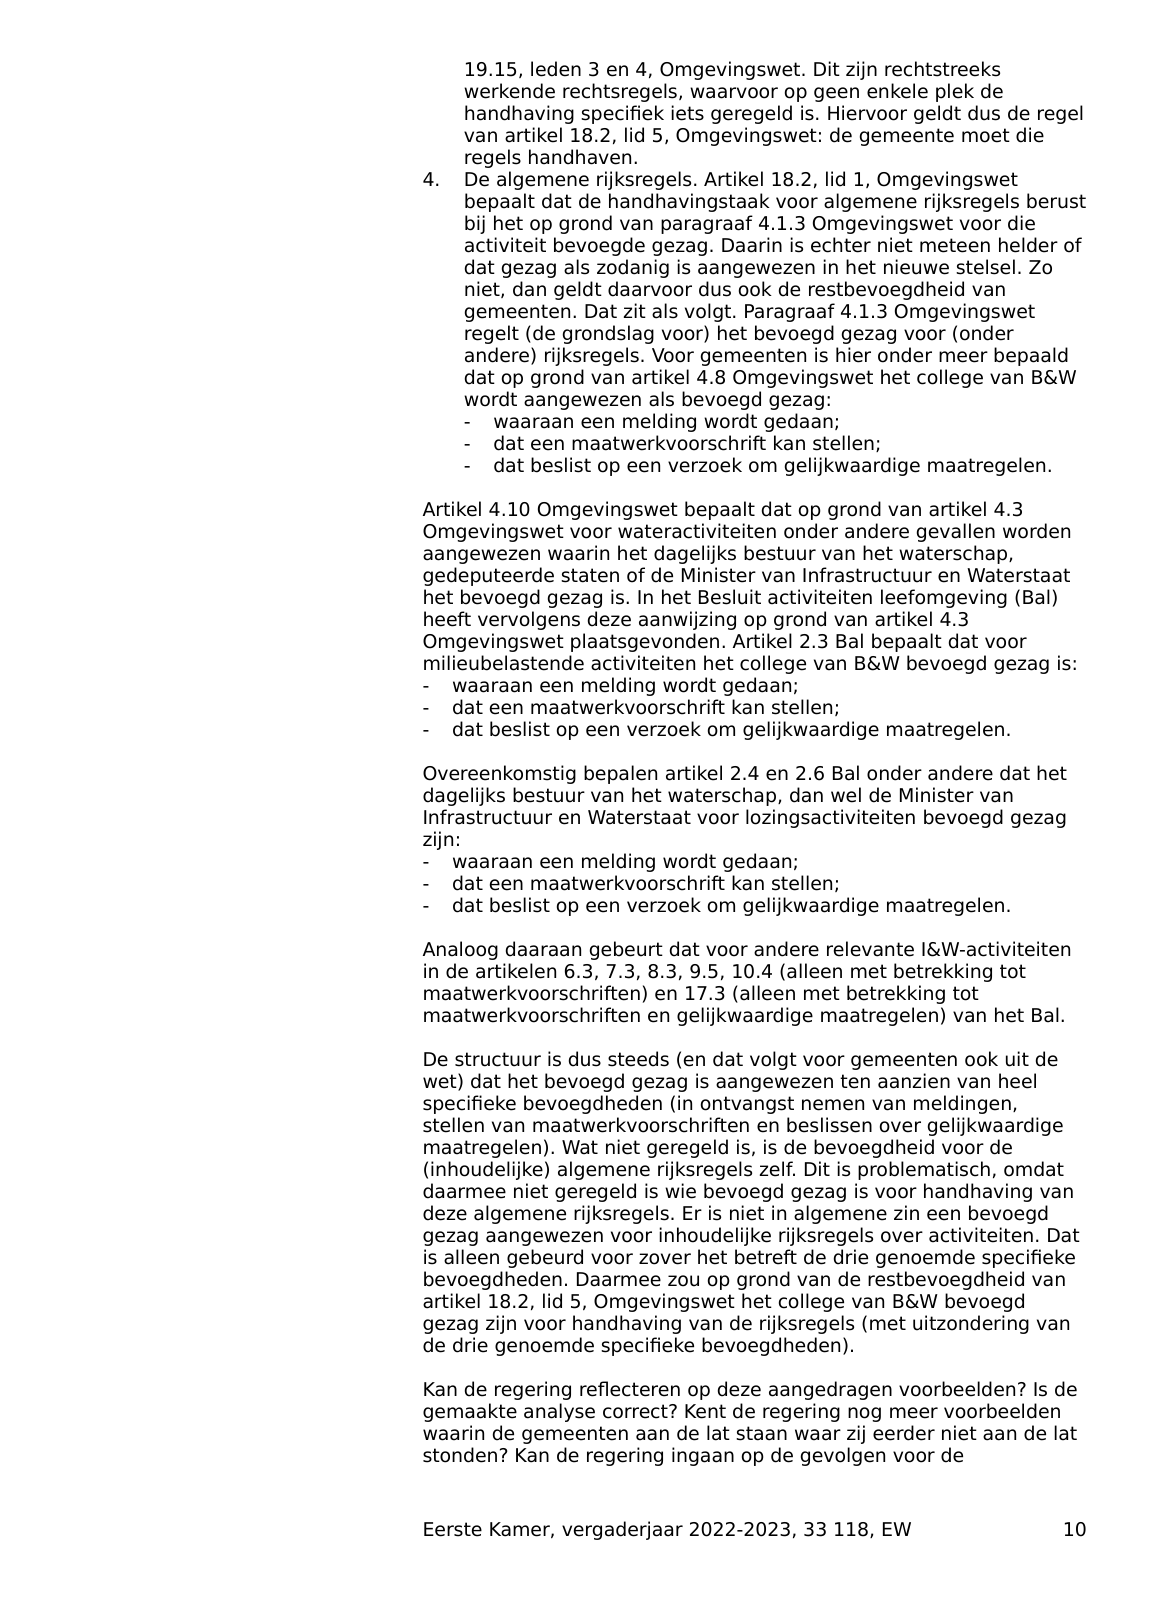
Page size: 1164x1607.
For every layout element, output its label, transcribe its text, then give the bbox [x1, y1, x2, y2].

text Analoog daaraan gebeurt dat voor andere relevante I&W-activiteiten in de artikelen 6.3, 7.3, 8.3, 9.5, 10.4 (alleen met betrekking tot maatwerkvoorschriften) en 17.3 (alleen met betrekking tot maatwerkvoorschriften en gelijkwaardige maatregelen) van het Bal. [422, 939, 1087, 1027]
text 19.15, leden 3 en 4, Omgevingswet. Dit zijn rechtstreeks werkende rechtsregels, waarvoor op geen enkele plek de handhaving specifiek iets geregeld is. Hiervoor geldt dus de regel van artikel 18.2, lid 5, Omgevingswet: de gemeente moet die regels handhaven. [422, 59, 1087, 169]
text De structuur is dus steeds (en dat volgt voor gemeenten ook uit de wet) dat het bevoegd gezag is aangewezen ten aanzien van heel specifieke bevoegdheden (in ontvangst nemen van meldingen, stellen van maatwerkvoorschriften en beslissen over gelijkwaardige maatregelen). Wat niet geregeld is, is de bevoegdheid voor de (inhoudelijke) algemene rijksregels zelf. Dit is problematisch, omdat daarmee niet geregeld is wie bevoegd gezag is voor handhaving van deze algemene rijksregels. Er is niet in algemene zin een bevoegd gezag aangewezen voor inhoudelijke rijksregels over activiteiten. Dat is alleen gebeurd voor zover het betreft de drie genoemde specifieke bevoegdheden. Daarmee zou op grond van de restbevoegdheid van artikel 18.2, lid 5, Omgevingswet het college van B&W bevoegd gezag zijn voor handhaving van de rijksregels (met uitzondering van de drie genoemde specifieke bevoegdheden). [422, 1049, 1087, 1357]
text Overeenkomstig bepalen artikel 2.4 en 2.6 Bal onder andere dat het dagelijks bestuur van het waterschap, dan wel de Minister van Infrastructuur en Waterstaat voor lozingsactiviteiten bevoegd gezag zijn: [422, 763, 1087, 851]
text 4. De algemene rijksregels. Artikel 18.2, lid 1, Omgevingswet bepaalt dat de handhavingstaak voor algemene rijksregels berust bij het op grond van paragraaf 4.1.3 Omgevingswet voor die activiteit bevoegde gezag. Daarin is echter niet meteen helder of dat gezag als zodanig is aangewezen in het nieuwe stelsel. Zo niet, dan geldt daarvoor dus ook de restbevoegdheid van gemeenten. Dat zit als volgt. Paragraaf 4.1.3 Omgevingswet regelt (de grondslag voor) het bevoegd gezag voor (onder andere) rijksregels. Voor gemeenten is hier onder meer bepaald dat op grond van artikel 4.8 Omgevingswet het college van B&W wordt aangewezen als bevoegd gezag: [422, 169, 1087, 411]
text - waaraan een melding wordt gedaan; [464, 411, 1087, 433]
text - waaraan een melding wordt gedaan; [422, 675, 1087, 697]
text - dat een maatwerkvoorschrift kan stellen; [422, 697, 1087, 719]
text - dat beslist op een verzoek om gelijkwaardige maatregelen. [422, 719, 1087, 741]
text - dat een maatwerkvoorschrift kan stellen; [422, 873, 1087, 895]
text - waaraan een melding wordt gedaan; [422, 851, 1087, 873]
text Kan de regering reflecteren op deze aangedragen voorbeelden? Is de gemaakte analyse correct? Kent de regering nog meer voorbeelden waarin de gemeenten aan de lat staan waar zij eerder niet aan de lat stonden? Kan de regering ingaan op de gevolgen voor de [422, 1379, 1087, 1467]
text Artikel 4.10 Omgevingswet bepaalt dat op grond van artikel 4.3 Omgevingswet voor wateractiviteiten onder andere gevallen worden aangewezen waarin het dagelijks bestuur van het waterschap, gedeputeerde staten of de Minister van Infrastructuur en Waterstaat het bevoegd gezag is. In het Besluit activiteiten leefomgeving (Bal) heeft vervolgens deze aanwijzing op grond van artikel 4.3 Omgevingswet plaatsgevonden. Artikel 2.3 Bal bepaalt dat voor milieubelastende activiteiten het college van B&W bevoegd gezag is: [422, 499, 1087, 675]
text - dat beslist op een verzoek om gelijkwaardige maatregelen. [422, 895, 1087, 917]
text - dat beslist op een verzoek om gelijkwaardige maatregelen. [464, 455, 1087, 477]
text - dat een maatwerkvoorschrift kan stellen; [464, 433, 1087, 455]
